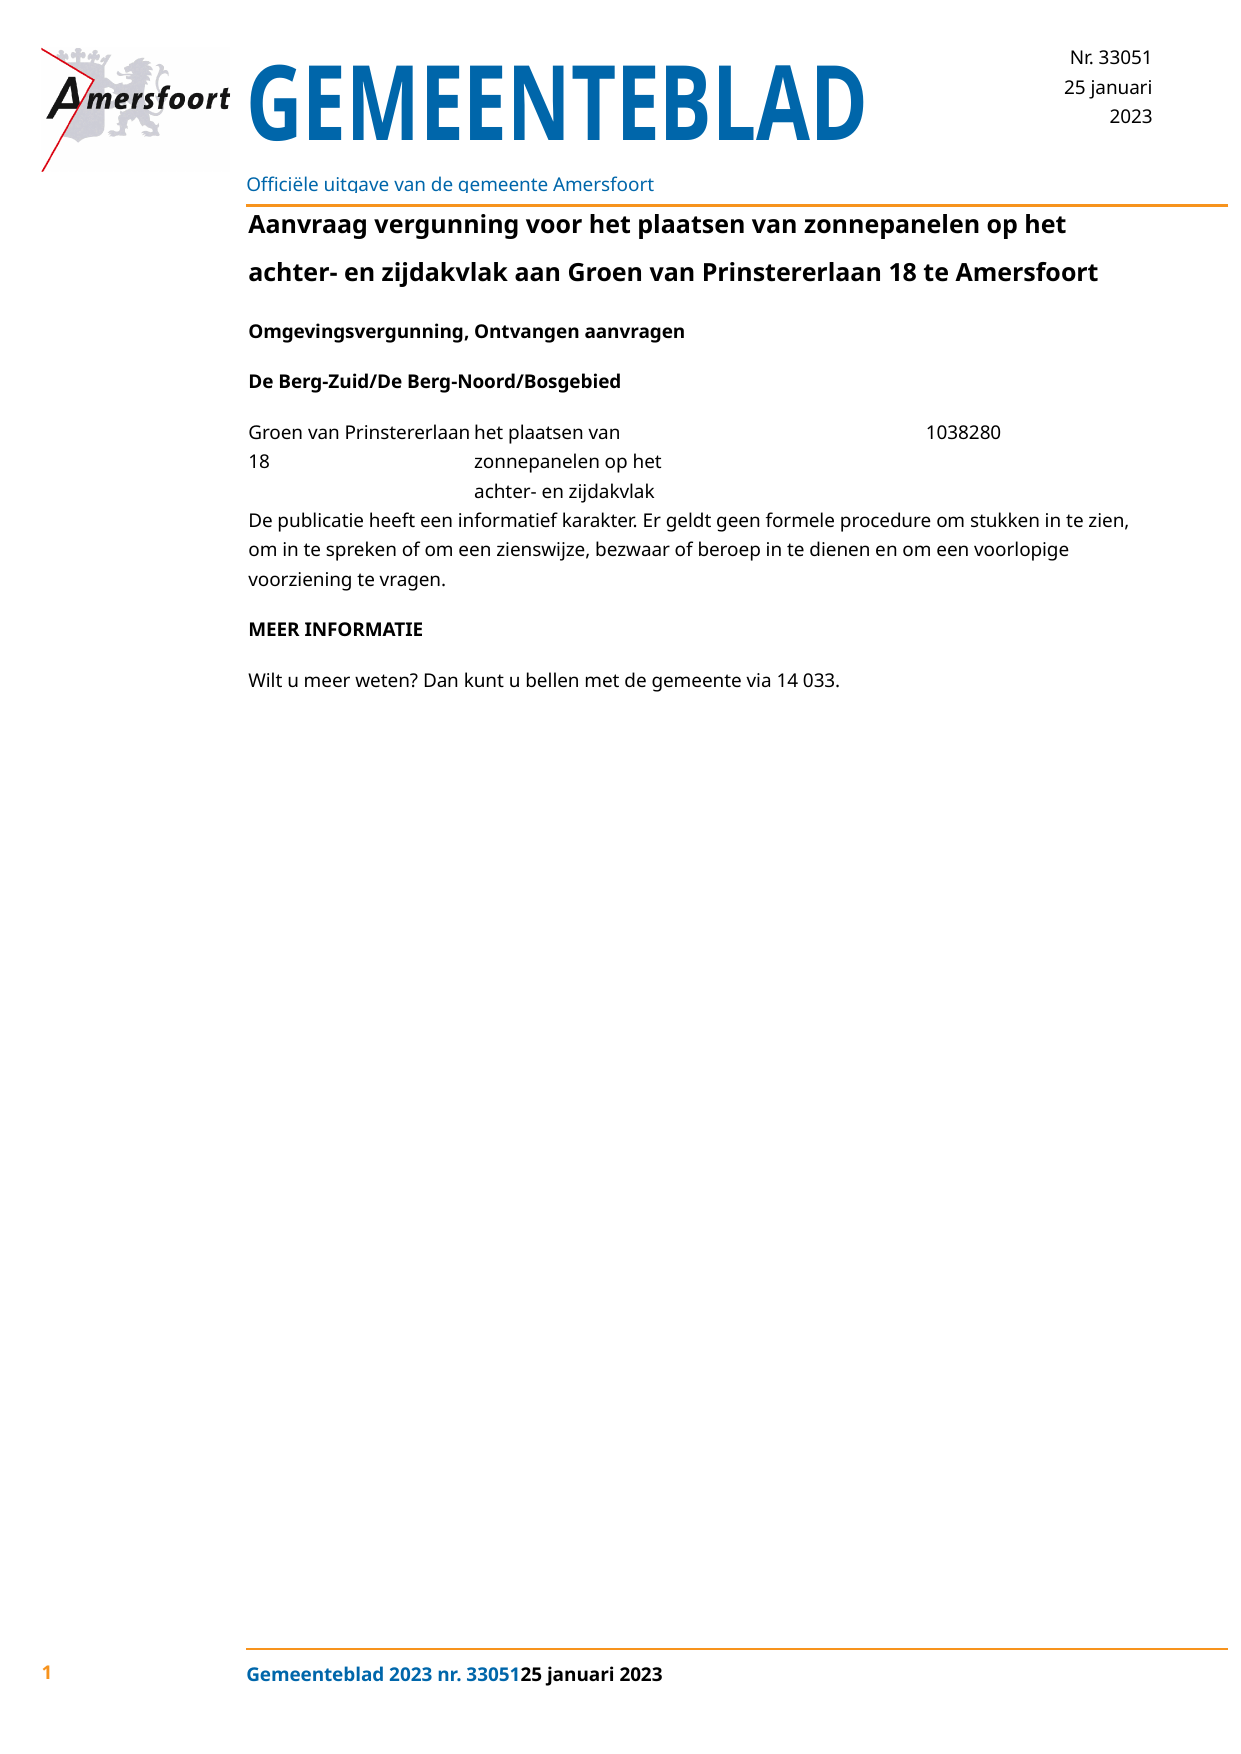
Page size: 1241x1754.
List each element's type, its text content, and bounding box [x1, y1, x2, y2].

text Aanvraag vergunning voor het plaatsen van zonnepanelen op het achter- en zijdakvlak aan Groen van Prinstererlaan 18 te Amersfoort [248, 207, 1152, 288]
table_header Groen van Prinstererlaan 18 [248, 419, 474, 504]
text De Berg-Zuid/De Berg-Noord/Bosgebied [248, 368, 1152, 394]
text De publicatie heeft een informatief karakter. Er geldt geen formele procedure om stukken in te zien, om in te spreken of om een zienswijze, bezwaar of beroep in te dienen en om een voorlopige voorziening te vragen. [248, 507, 1152, 592]
picture [41, 47, 231, 172]
table_header 1038280 [926, 419, 1152, 504]
text Omgevingsvergunning, Ontvangen aanvragen [248, 318, 1152, 344]
table_header [700, 419, 926, 504]
text MEER INFORMATIE [248, 617, 1152, 642]
table_header het plaatsen van zonnepanelen op het achter- en zijdakvlak [474, 419, 700, 504]
text Wilt u meer weten? Dan kunt u bellen met de gemeente via 14 033. [248, 667, 1152, 693]
